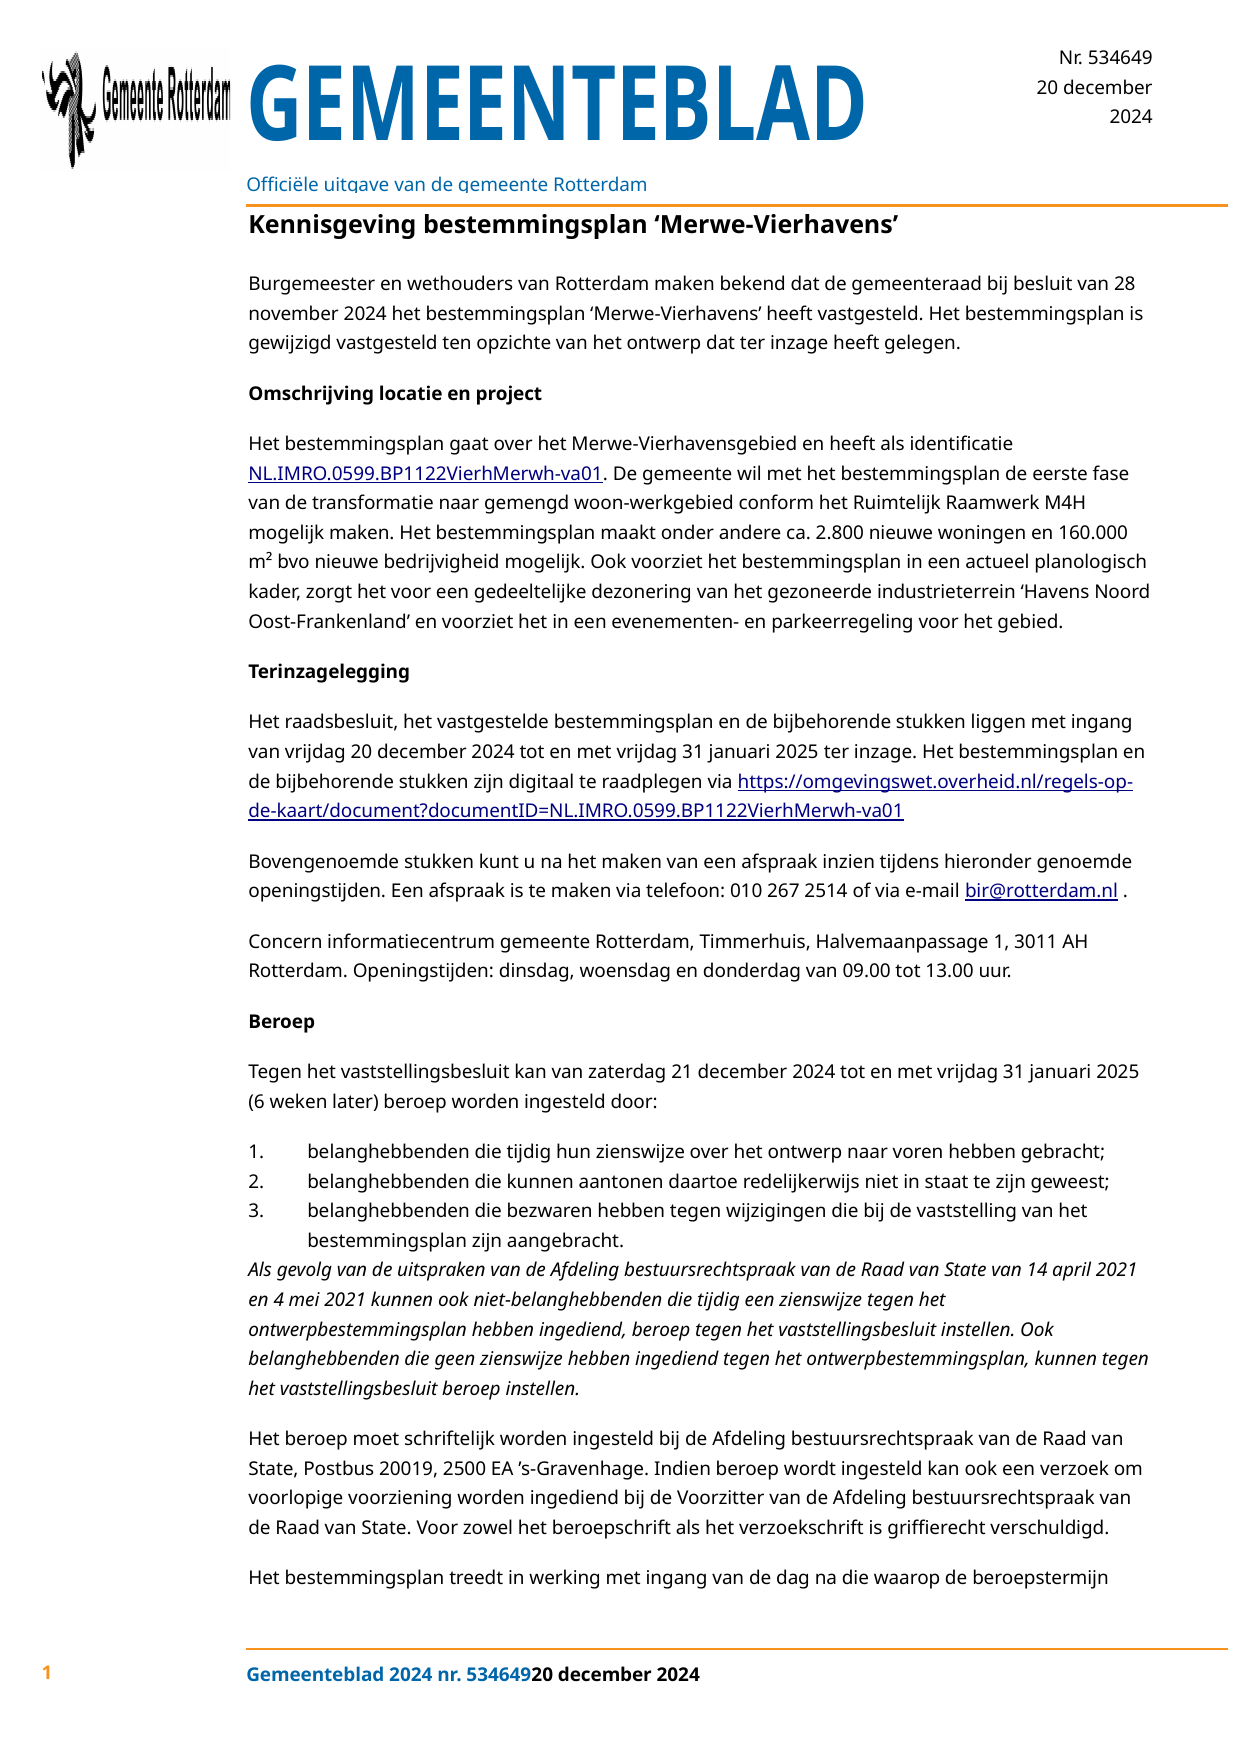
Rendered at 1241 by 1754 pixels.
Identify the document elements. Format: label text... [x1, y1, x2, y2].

text Als gevolg van de uitspraken van de Afdeling bestuursrechtspraak van de Raad van State van 14 april 2021 en 4 mei 2021 kunnen ook niet-belanghebbenden die tijdig een zienswijze tegen het ontwerpbestemmingsplan hebben ingediend, beroep tegen het vaststellingsbesluit instellen. Ook belanghebbenden die geen zienswijze hebben ingediend tegen het ontwerpbestemmingsplan, kunnen tegen het vaststellingsbesluit beroep instellen. [248, 1257, 1152, 1401]
text Kennisgeving bestemmingsplan ‘Merwe-Vierhavens’ [248, 207, 1152, 241]
text Burgemeester en wethouders van Rotterdam maken bekend dat de gemeenteraad bij besluit van 28 november 2024 het bestemmingsplan ‘Merwe-Vierhavens’ heeft vastgesteld. Het bestemmingsplan is gewijzigd vastgesteld ten opzichte van het ontwerp dat ter inzage heeft gelegen. [248, 270, 1152, 355]
list belanghebbenden die bezwaren hebben tegen wijzigingen die bij de vaststelling van het bestemmingsplan zijn aangebracht. [248, 1197, 1152, 1253]
text Bovengenoemde stukken kunt u na het maken van een afspraak inzien tijdens hieronder genoemde openingstijden. Een afspraak is te maken via telefoon: 010 267 2514 of via e-mail bir@rotterdam.nl . [248, 848, 1152, 903]
text Het beroep moet schriftelijk worden ingesteld bij de Afdeling bestuursrechtspraak van de Raad van State, Postbus 20019, 2500 EA ’s-Gravenhage. Indien beroep wordt ingesteld kan ook een verzoek om voorlopige voorziening worden ingediend bij de Voorzitter van de Afdeling bestuursrechtspraak van de Raad van State. Voor zowel het beroepschrift als het verzoekschrift is griffierecht verschuldigd. [248, 1425, 1152, 1540]
text Beroep [248, 1008, 1152, 1033]
list belanghebbenden die tijdig hun zienswijze over het ontwerp naar voren hebben gebracht; [248, 1138, 1152, 1164]
text Terinzagelegging [248, 658, 1152, 684]
text Concern informatiecentrum gemeente Rotterdam, Timmerhuis, Halvemaanpassage 1, 3011 AH Rotterdam. Openingstijden: dinsdag, woensdag en donderdag van 09.00 tot 13.00 uur. [248, 928, 1152, 983]
text Het bestemmingsplan gaat over het Merwe-Vierhavensgebied en heeft als identificatie NL.IMRO.0599.BP1122VierhMerwh-va01. De gemeente wil met het bestemmingsplan de eerste fase van de transformatie naar gemengd woon-werkgebied conform het Ruimtelijk Raamwerk M4H mogelijk maken. Het bestemmingsplan maakt onder andere ca. 2.800 nieuwe woningen en 160.000 m² bvo nieuwe bedrijvigheid mogelijk. Ook voorziet het bestemmingsplan in een actueel planologisch kader, zorgt het voor een gedeeltelijke dezonering van het gezoneerde industrieterrein ‘Havens Noord Oost-Frankenland’ en voorziet het in een evenementen- en parkeerregeling voor het gebied. [248, 430, 1152, 633]
text Het bestemmingsplan treedt in werking met ingang van de dag na die waarop de beroepstermijn [248, 1564, 1152, 1590]
text Het raadsbesluit, het vastgestelde bestemmingsplan en de bijbehorende stukken liggen met ingang van vrijdag 20 december 2024 tot en met vrijdag 31 januari 2025 ter inzage. Het bestemmingsplan en de bijbehorende stukken zijn digitaal te raadplegen via https://omgevingswet.overheid.nl/regels-op-de-kaart/document?documentID=NL.IMRO.0599.BP1122VierhMerwh-va01 [248, 709, 1152, 823]
list belanghebbenden die kunnen aantonen daartoe redelijkerwijs niet in staat te zijn geweest; [248, 1168, 1152, 1193]
text Omschrijving locatie en project [248, 380, 1152, 406]
picture [41, 47, 231, 172]
text Tegen het vaststellingsbesluit kan van zaterdag 21 december 2024 tot en met vrijdag 31 januari 2025 (6 weken later) beroep worden ingesteld door: [248, 1058, 1152, 1113]
